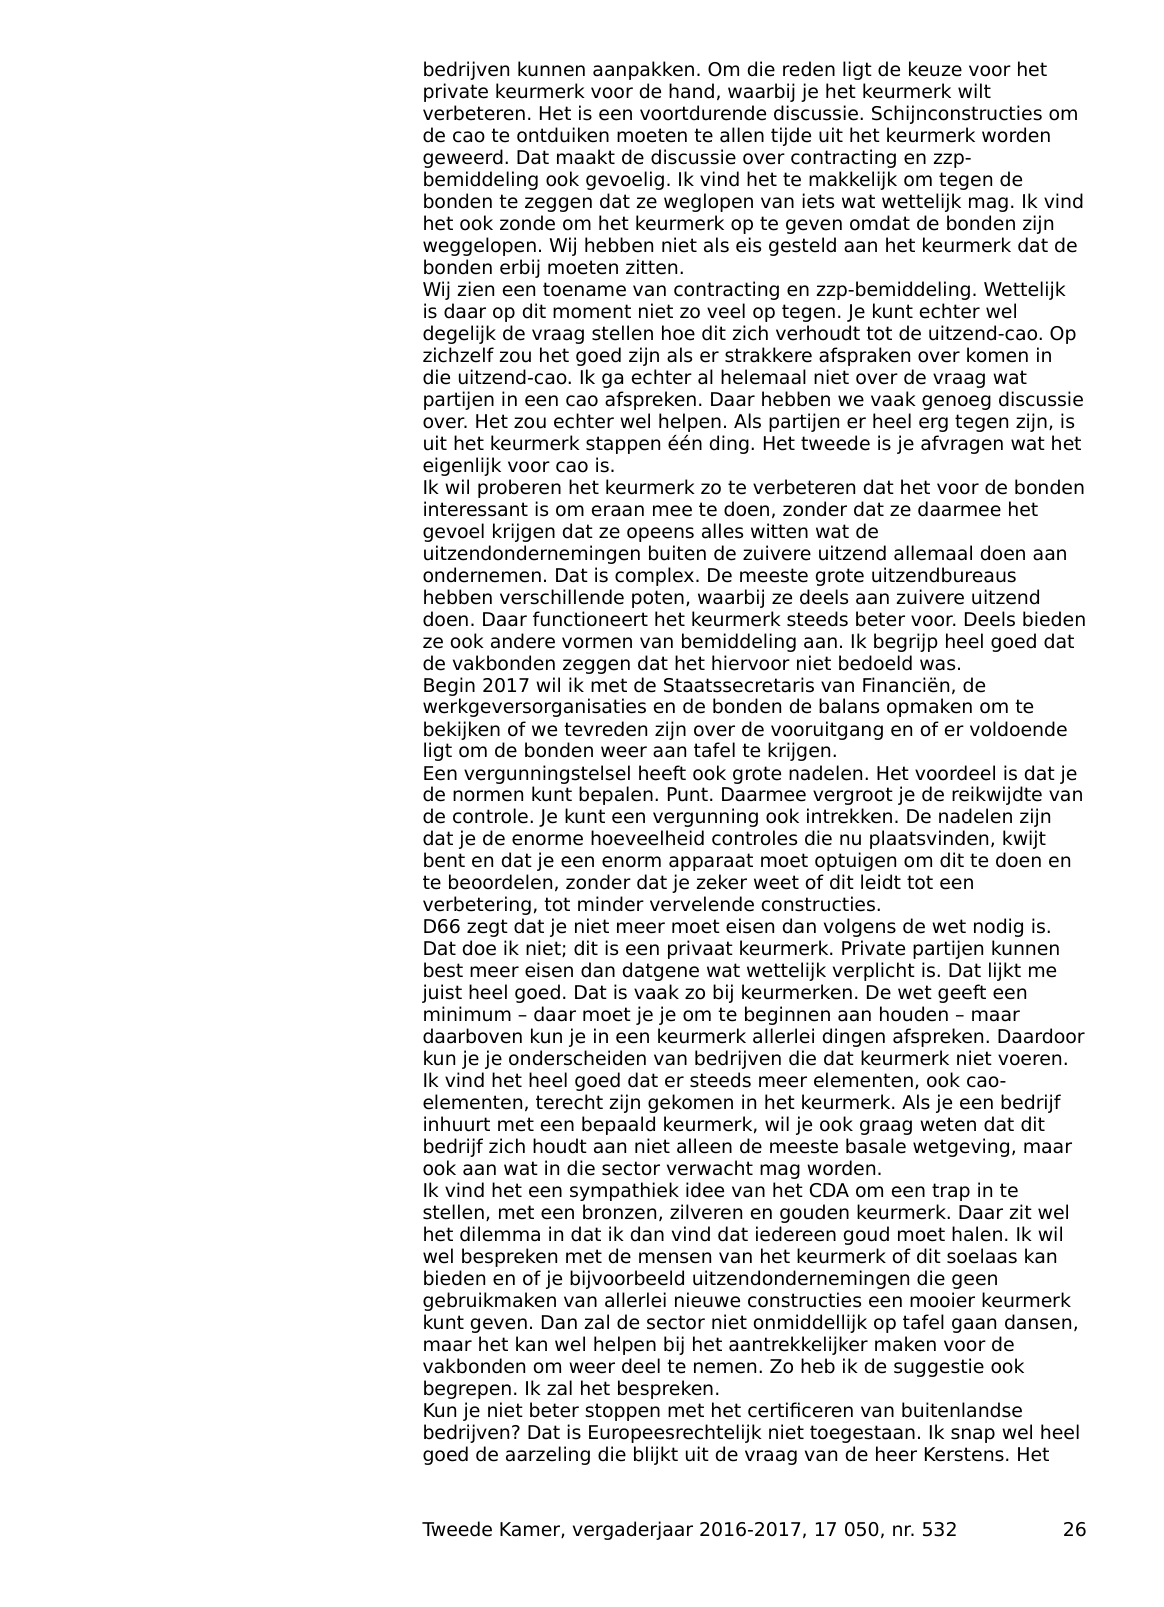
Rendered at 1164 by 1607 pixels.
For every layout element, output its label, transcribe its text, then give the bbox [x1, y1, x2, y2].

text Wij zien een toename van contracting en zzp-bemiddeling. Wettelijk is daar op dit moment niet zo veel op tegen. Je kunt echter wel degelijk de vraag stellen hoe dit zich verhoudt tot de uitzend-cao. Op zichzelf zou het goed zijn als er strakkere afspraken over komen in die uitzend-cao. Ik ga echter al helemaal niet over de vraag wat partijen in een cao afspreken. Daar hebben we vaak genoeg discussie over. Het zou echter wel helpen. Als partijen er heel erg tegen zijn, is uit het keurmerk stappen één ding. Het tweede is je afvragen wat het eigenlijk voor cao is. [422, 279, 1087, 477]
text Begin 2017 wil ik met de Staatssecretaris van Financiën, de werkgeversorganisaties en de bonden de balans opmaken om te bekijken of we tevreden zijn over de vooruitgang en of er voldoende ligt om de bonden weer aan tafel te krijgen. [422, 674, 1087, 762]
text Een vergunningstelsel heeft ook grote nadelen. Het voordeel is dat je de normen kunt bepalen. Punt. Daarmee vergroot je de reikwijdte van de controle. Je kunt een vergunning ook intrekken. De nadelen zijn dat je de enorme hoeveelheid controles die nu plaatsvinden, kwijt bent en dat je een enorm apparaat moet optuigen om dit te doen en te beoordelen, zonder dat je zeker weet of dit leidt tot een verbetering, tot minder vervelende constructies. [422, 762, 1087, 916]
text Kun je niet beter stoppen met het certificeren van buitenlandse bedrijven? Dat is Europeesrechtelijk niet toegestaan. Ik snap wel heel goed de aarzeling die blijkt uit de vraag van de heer Kerstens. Het [422, 1400, 1087, 1466]
text Ik wil proberen het keurmerk zo te verbeteren dat het voor de bonden interessant is om eraan mee te doen, zonder dat ze daarmee het gevoel krijgen dat ze opeens alles witten wat de uitzendondernemingen buiten de zuivere uitzend allemaal doen aan ondernemen. Dat is complex. De meeste grote uitzendbureaus hebben verschillende poten, waarbij ze deels aan zuivere uitzend doen. Daar functioneert het keurmerk steeds beter voor. Deels bieden ze ook andere vormen van bemiddeling aan. Ik begrijp heel goed dat de vakbonden zeggen dat het hiervoor niet bedoeld was. [422, 477, 1087, 674]
text Ik vind het een sympathiek idee van het CDA om een trap in te stellen, met een bronzen, zilveren en gouden keurmerk. Daar zit wel het dilemma in dat ik dan vind dat iedereen goud moet halen. Ik wil wel bespreken met de mensen van het keurmerk of dit soelaas kan bieden en of je bijvoorbeeld uitzendondernemingen die geen gebruikmaken van allerlei nieuwe constructies een mooier keurmerk kunt geven. Dan zal de sector niet onmiddellijk op tafel gaan dansen, maar het kan wel helpen bij het aantrekkelijker maken voor de vakbonden om weer deel te nemen. Zo heb ik de suggestie ook begrepen. Ik zal het bespreken. [422, 1180, 1087, 1400]
text bedrijven kunnen aanpakken. Om die reden ligt de keuze voor het private keurmerk voor de hand, waarbij je het keurmerk wilt verbeteren. Het is een voortdurende discussie. Schijnconstructies om de cao te ontduiken moeten te allen tijde uit het keurmerk worden geweerd. Dat maakt de discussie over contracting en zzp-bemiddeling ook gevoelig. Ik vind het te makkelijk om tegen de bonden te zeggen dat ze weglopen van iets wat wettelijk mag. Ik vind het ook zonde om het keurmerk op te geven omdat de bonden zijn weggelopen. Wij hebben niet als eis gesteld aan het keurmerk dat de bonden erbij moeten zitten. [422, 59, 1087, 279]
text D66 zegt dat je niet meer moet eisen dan volgens de wet nodig is. Dat doe ik niet; dit is een privaat keurmerk. Private partijen kunnen best meer eisen dan datgene wat wettelijk verplicht is. Dat lijkt me juist heel goed. Dat is vaak zo bij keurmerken. De wet geeft een minimum – daar moet je je om te beginnen aan houden – maar daarboven kun je in een keurmerk allerlei dingen afspreken. Daardoor kun je je onderscheiden van bedrijven die dat keurmerk niet voeren. Ik vind het heel goed dat er steeds meer elementen, ook cao-elementen, terecht zijn gekomen in het keurmerk. Als je een bedrijf inhuurt met een bepaald keurmerk, wil je ook graag weten dat dit bedrijf zich houdt aan niet alleen de meeste basale wetgeving, maar ook aan wat in die sector verwacht mag worden. [422, 916, 1087, 1180]
